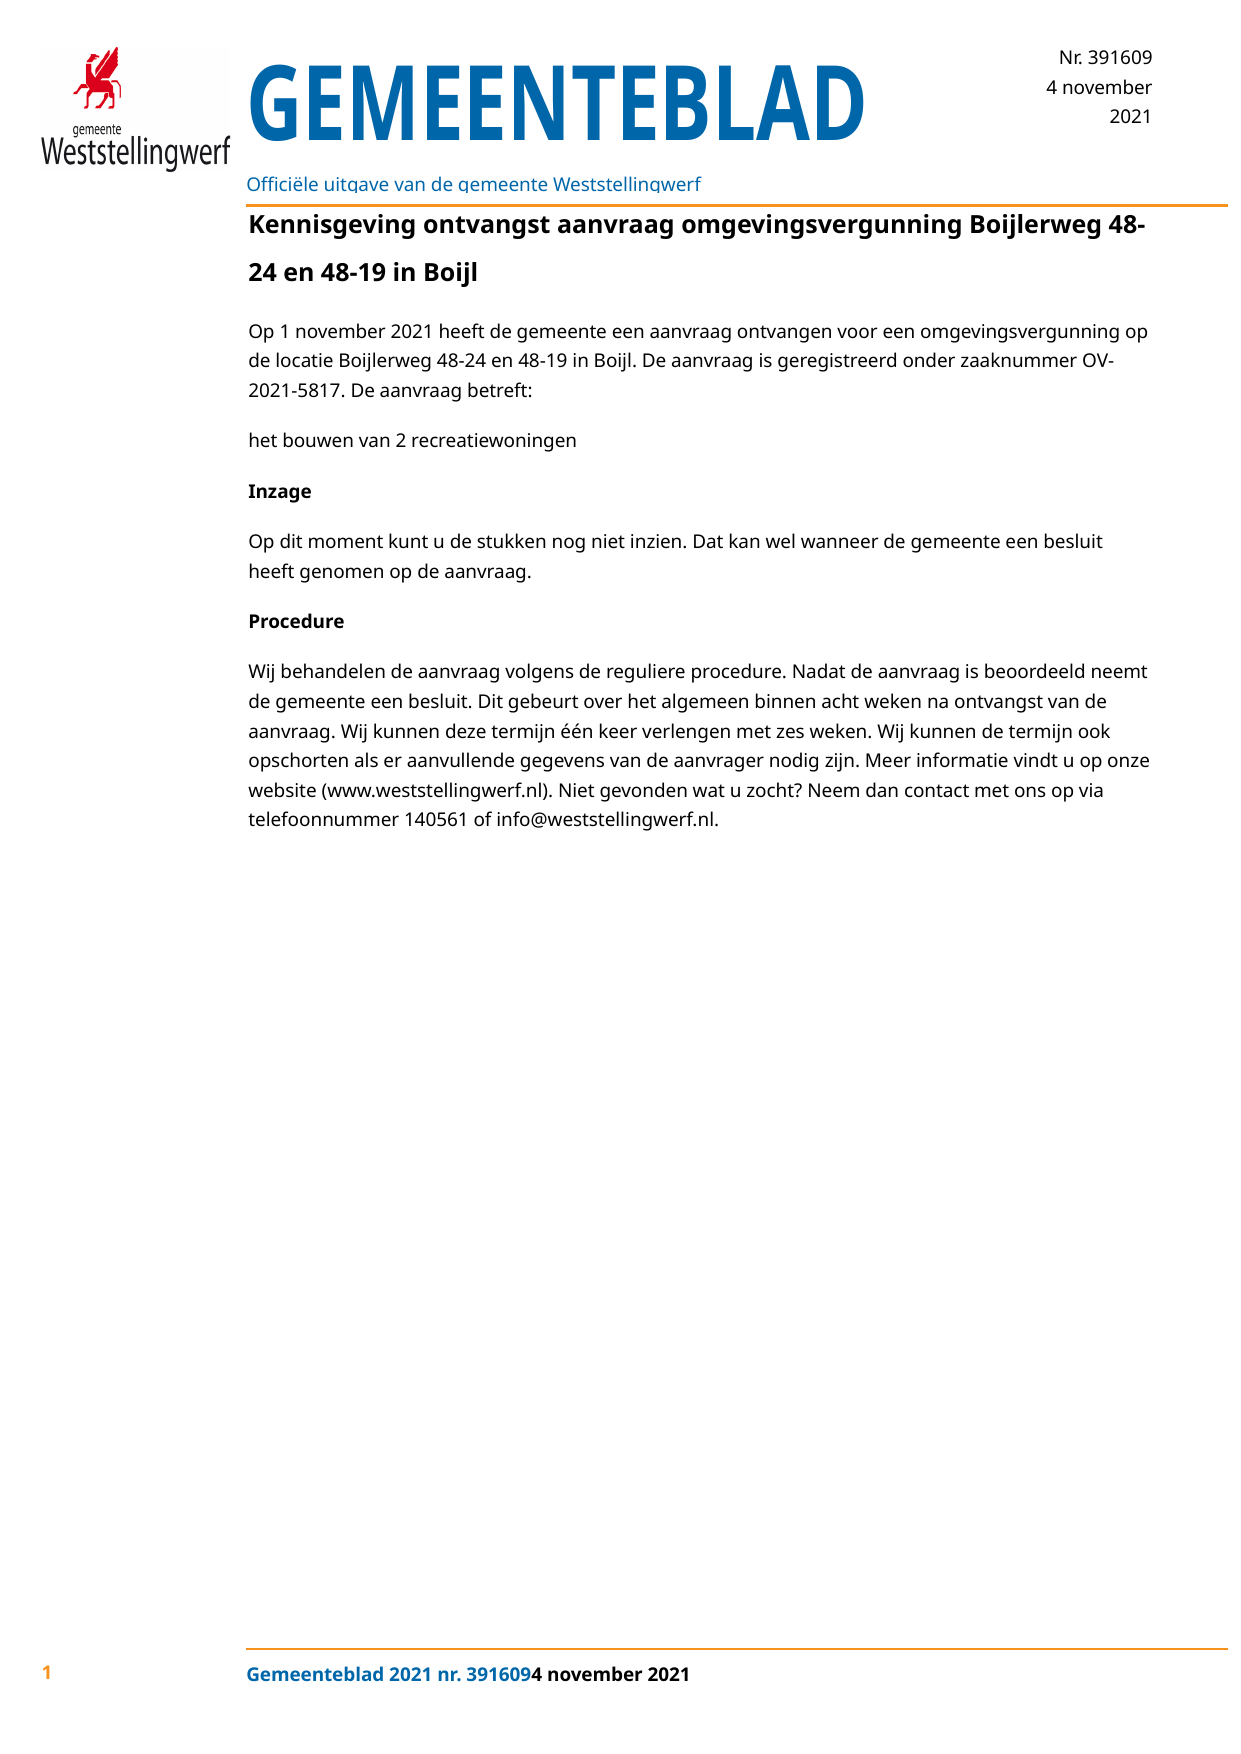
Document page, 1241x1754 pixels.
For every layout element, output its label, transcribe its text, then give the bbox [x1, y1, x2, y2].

text het bouwen van 2 recreatiewoningen [248, 427, 1152, 453]
text Inzage [248, 478, 1152, 504]
text Procedure [248, 608, 1152, 634]
picture [41, 47, 231, 172]
text Kennisgeving ontvangst aanvraag omgevingsvergunning Boijlerweg 48-24 en 48-19 in Boijl [248, 207, 1152, 288]
text Op 1 november 2021 heeft de gemeente een aanvraag ontvangen voor een omgevingsvergunning op de locatie Boijlerweg 48-24 en 48-19 in Boijl. De aanvraag is geregistreerd onder zaaknummer OV-2021-5817. De aanvraag betreft: [248, 318, 1152, 403]
text Wij behandelen de aanvraag volgens de reguliere procedure. Nadat de aanvraag is beoordeeld neemt de gemeente een besluit. Dit gebeurt over het algemeen binnen acht weken na ontvangst van de aanvraag. Wij kunnen deze termijn één keer verlengen met zes weken. Wij kunnen de termijn ook opschorten als er aanvullende gegevens van de aanvrager nodig zijn. Meer informatie vindt u op onze website (www.weststellingwerf.nl). Niet gevonden wat u zocht? Neem dan contact met ons op via telefoonnummer 140561 of info@weststellingwerf.nl. [248, 659, 1152, 832]
text Op dit moment kunt u de stukken nog niet inzien. Dat kan wel wanneer de gemeente een besluit heeft genomen op de aanvraag. [248, 528, 1152, 584]
